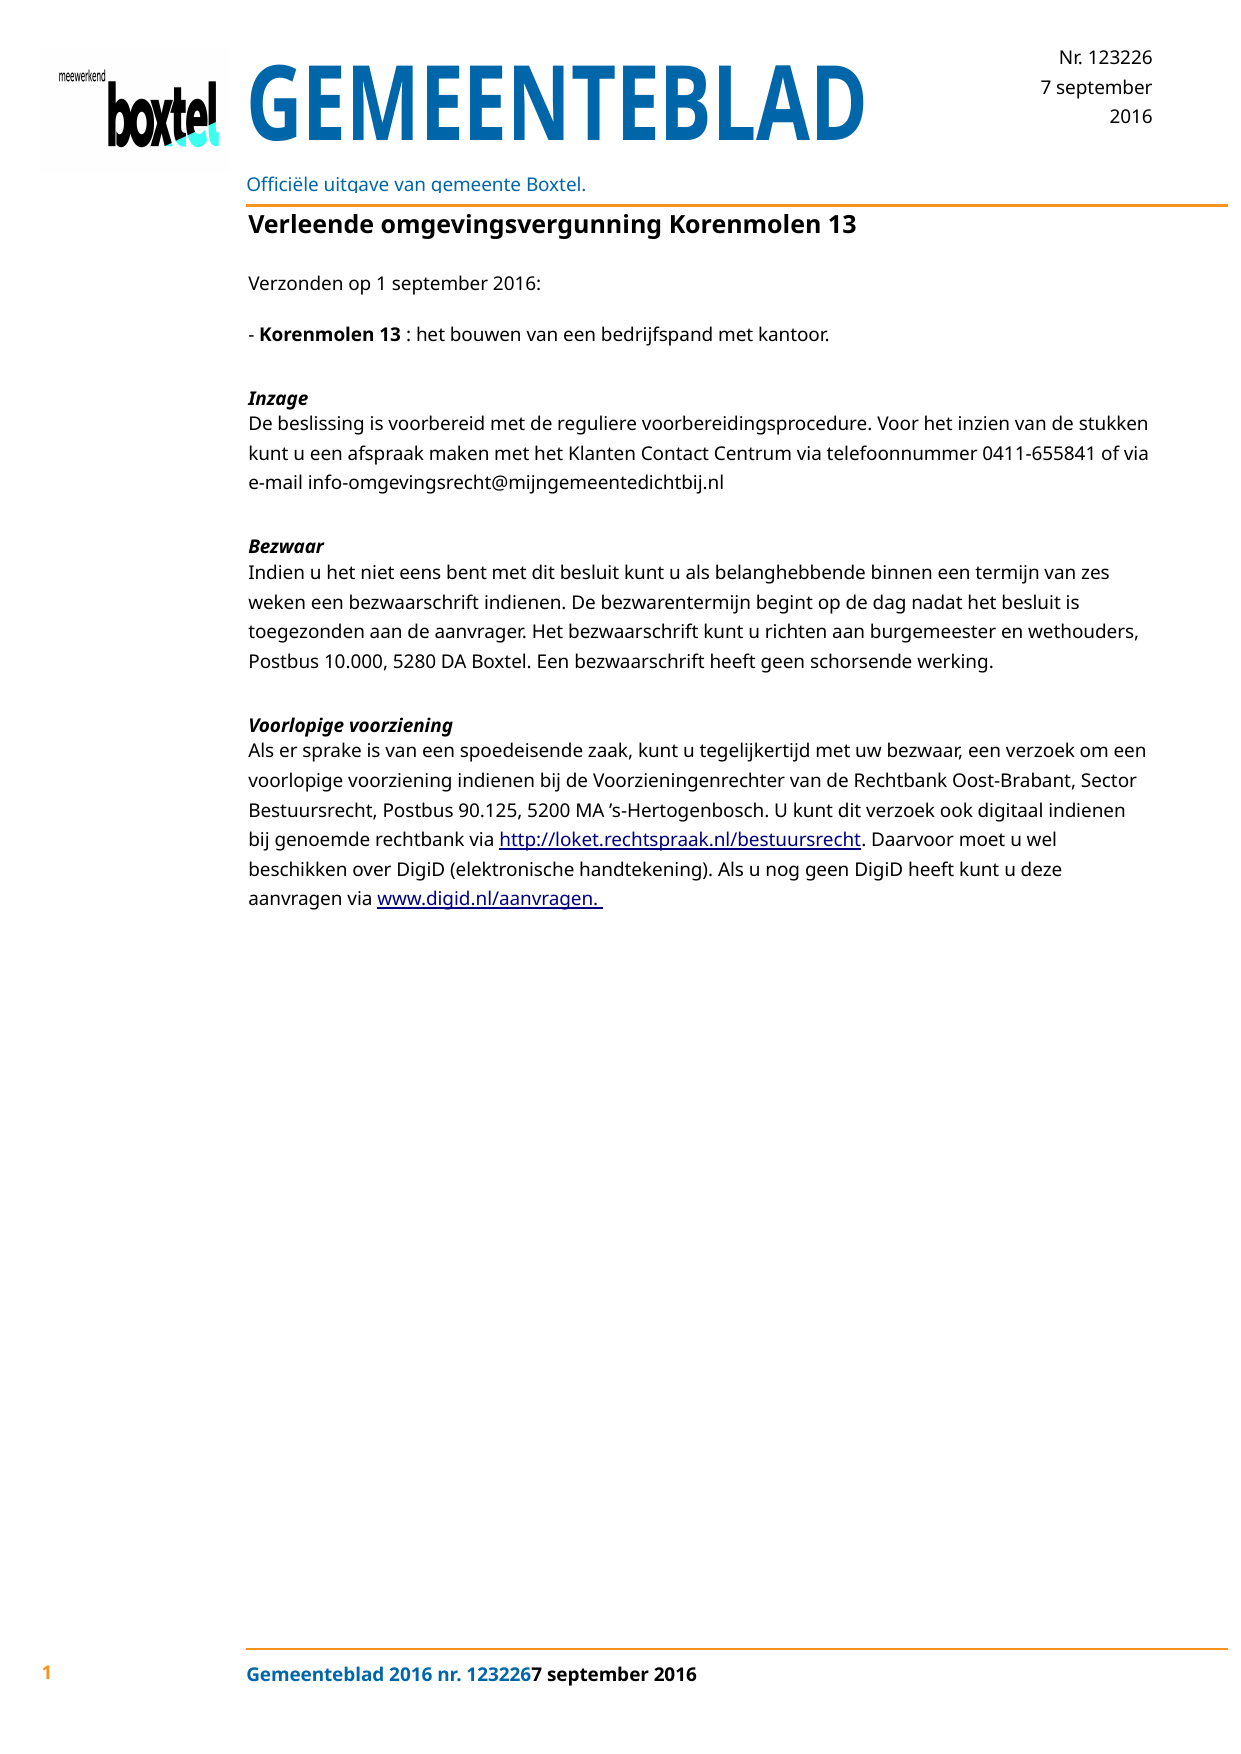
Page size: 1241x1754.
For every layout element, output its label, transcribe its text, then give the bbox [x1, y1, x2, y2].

text Verleende omgevingsvergunning Korenmolen 13 [248, 207, 1152, 241]
picture [41, 47, 231, 172]
text Indien u het niet eens bent met dit besluit kunt u als belanghebbende binnen een termijn van zes weken een bezwaarschrift indienen. De bezwarentermijn begint op de dag nadat het besluit is toegezonden aan de aanvrager. Het bezwaarschrift kunt u richten aan burgemeester en wethouders, Postbus 10.000, 5280 DA Boxtel. Een bezwaarschrift heeft geen schorsende werking. [248, 559, 1152, 674]
text Als er sprake is van een spoedeisende zaak, kunt u tegelijkertijd met uw bezwaar, een verzoek om een voorlopige voorziening indienen bij de Voorzieningenrechter van de Rechtbank Oost-Brabant, Sector Bestuursrecht, Postbus 90.125, 5200 MA ’s-Hertogenbosch. U kunt dit verzoek ook digitaal indienen bij genoemde rechtbank via http://loket.rechtspraak.nl/bestuursrecht. Daarvoor moet u wel beschikken over DigiD (elektronische handtekening). Als u nog geen DigiD heeft kunt u deze aanvragen via www.digid.nl/aanvragen. [248, 738, 1152, 911]
text Verzonden op 1 september 2016: [248, 270, 1152, 296]
text Inzage [248, 385, 1152, 410]
text - Korenmolen 13 : het bouwen van een bedrijfspand met kantoor. [248, 321, 1152, 346]
text De beslissing is voorbereid met de reguliere voorbereidingsprocedure. Voor het inzien van de stukken kunt u een afspraak maken met het Klanten Contact Centrum via telefoonnummer 0411-655841 of via e-mail info-omgevingsrecht@mijngemeentedichtbij.nl [248, 410, 1152, 495]
text Bezwaar [248, 533, 1152, 559]
text Voorlopige voorziening [248, 712, 1152, 738]
